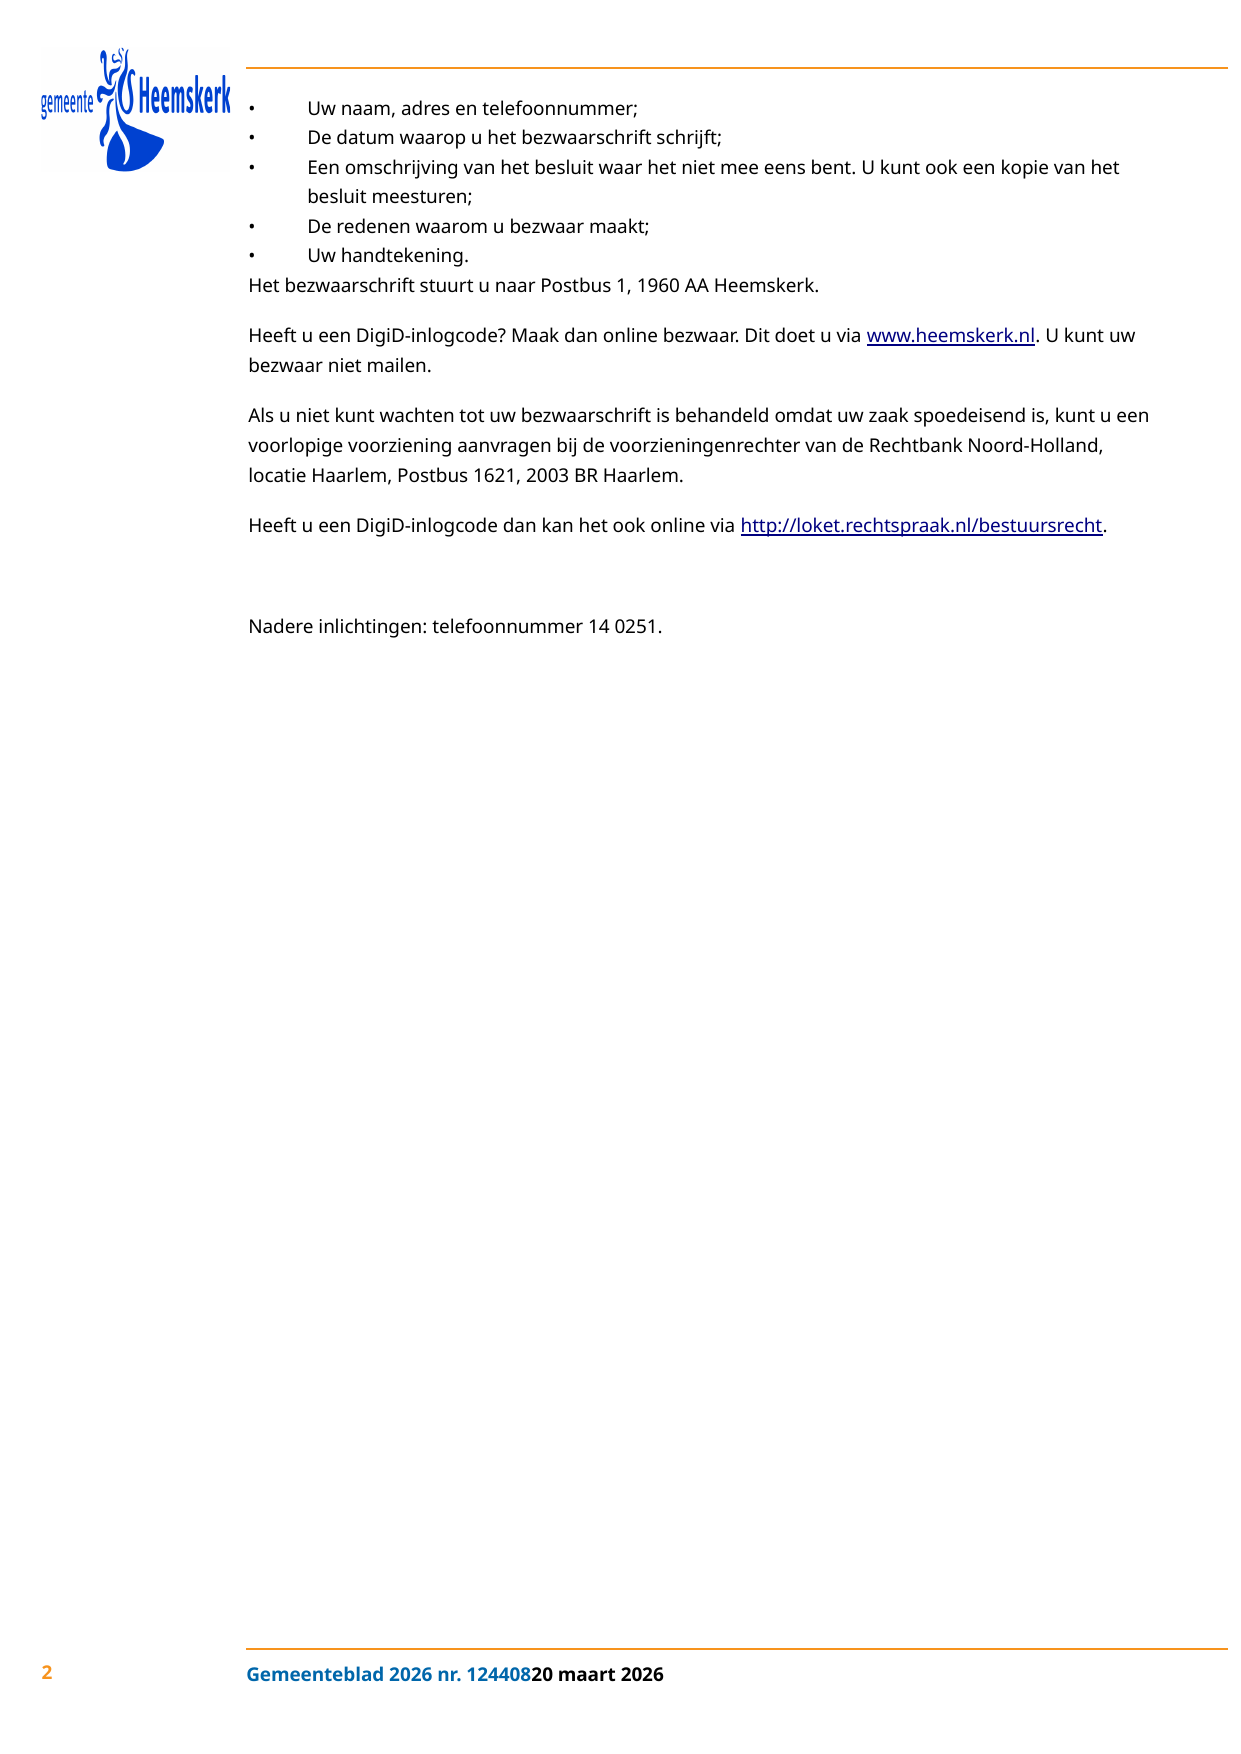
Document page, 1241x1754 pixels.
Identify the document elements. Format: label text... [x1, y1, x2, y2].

list De datum waarop u het bezwaarschrift schrijft; [248, 124, 1152, 150]
list De redenen waarom u bezwaar maakt; [248, 213, 1152, 239]
text Als u niet kunt wachten tot uw bezwaarschrift is behandeld omdat uw zaak spoedeisend is, kunt u een voorlopige voorziening aanvragen bij de voorzieningenrechter van de Rechtbank Noord-Holland, locatie Haarlem, Postbus 1621, 2003 BR Haarlem. [248, 403, 1152, 488]
picture [41, 47, 231, 172]
text Heeft u een DigiD-inlogcode? Maak dan online bezwaar. Dit doet u via www.heemskerk.nl. U kunt uw bezwaar niet mailen. [248, 323, 1152, 378]
text Nadere inlichtingen: telefoonnummer 14 0251. [248, 613, 1152, 639]
list Uw naam, adres en telefoonnummer; [248, 95, 1152, 121]
list Uw handtekening. [248, 243, 1152, 268]
text Heeft u een DigiD-inlogcode dan kan het ook online via http://loket.rechtspraak.nl/bestuursrecht. [248, 512, 1152, 538]
list Een omschrijving van het besluit waar het niet mee eens bent. U kunt ook een kopie van het besluit meesturen; [248, 154, 1152, 209]
text Het bezwaarschrift stuurt u naar Postbus 1, 1960 AA Heemskerk. [248, 272, 1152, 298]
